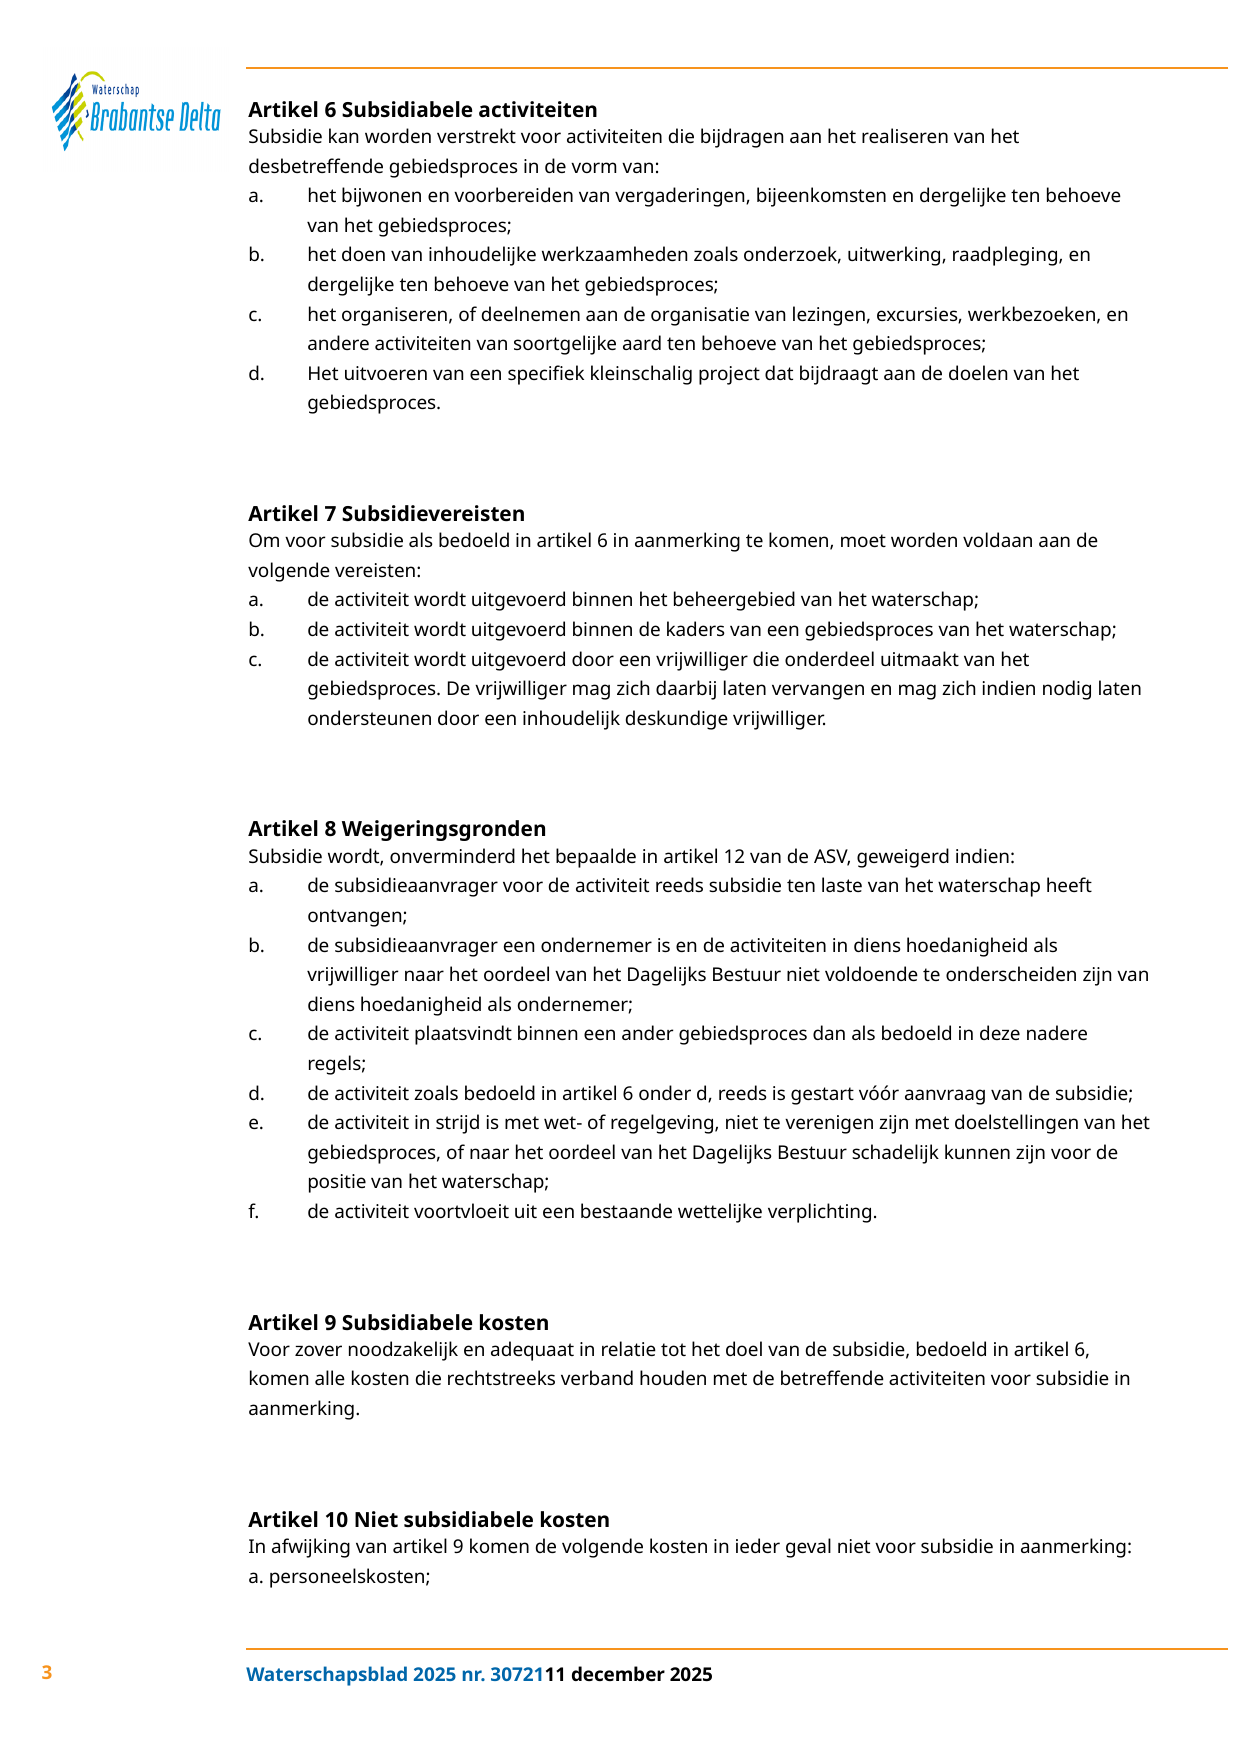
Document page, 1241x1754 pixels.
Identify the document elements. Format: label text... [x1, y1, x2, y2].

text Artikel 8 Weigeringsgronden [248, 814, 1152, 843]
text Artikel 10 Niet subsidiabele kosten [248, 1505, 1152, 1533]
list de activiteit wordt uitgevoerd binnen het beheergebied van het waterschap; [248, 587, 1152, 612]
picture [41, 47, 231, 172]
text Artikel 6 Subsidiabele activiteiten [248, 95, 1152, 123]
text Artikel 9 Subsidiabele kosten [248, 1308, 1152, 1336]
text Subsidie kan worden verstrekt voor activiteiten die bijdragen aan het realiseren van het desbetreffende gebiedsproces in de vorm van: [248, 123, 1152, 178]
list de activiteit wordt uitgevoerd door een vrijwilliger die onderdeel uitmaakt van het gebiedsproces. De vrijwilliger mag zich daarbij laten vervangen en mag zich indien nodig laten ondersteunen door een inhoudelijk deskundige vrijwilliger. [248, 646, 1152, 731]
text Subsidie wordt, onverminderd het bepaalde in artikel 12 van de ASV, geweigerd indien: [248, 843, 1152, 869]
text In afwijking van artikel 9 komen de volgende kosten in ieder geval niet voor subsidie in aanmerking: [248, 1533, 1152, 1559]
text Om voor subsidie als bedoeld in artikel 6 in aanmerking te komen, moet worden voldaan aan de volgende vereisten: [248, 527, 1152, 583]
text a. personeelskosten; [248, 1563, 1152, 1588]
list de subsidieaanvrager voor de activiteit reeds subsidie ten laste van het waterschap heeft ontvangen; [248, 873, 1152, 928]
text Voor zover noodzakelijk en adequaat in relatie tot het doel van de subsidie, bedoeld in artikel 6, komen alle kosten die rechtstreeks verband houden met de betreffende activiteiten voor subsidie in aanmerking. [248, 1336, 1152, 1421]
list het bijwonen en voorbereiden van vergaderingen, bijeenkomsten en dergelijke ten behoeve van het gebiedsproces; [248, 182, 1152, 238]
text Artikel 7 Subsidievereisten [248, 499, 1152, 527]
list de activiteit wordt uitgevoerd binnen de kaders van een gebiedsproces van het waterschap; [248, 616, 1152, 642]
list de activiteit voortvloeit uit een bestaande wettelijke verplichting. [248, 1198, 1152, 1224]
list het doen van inhoudelijke werkzaamheden zoals onderzoek, uitwerking, raadpleging, en dergelijke ten behoeve van het gebiedsproces; [248, 242, 1152, 297]
list Het uitvoeren van een specifiek kleinschalig project dat bijdraagt aan de doelen van het gebiedsproces. [248, 360, 1152, 415]
list het organiseren, of deelnemen aan de organisatie van lezingen, excursies, werkbezoeken, en andere activiteiten van soortgelijke aard ten behoeve van het gebiedsproces; [248, 301, 1152, 356]
list de subsidieaanvrager een ondernemer is en de activiteiten in diens hoedanigheid als vrijwilliger naar het oordeel van het Dagelijks Bestuur niet voldoende te onderscheiden zijn van diens hoedanigheid als ondernemer; [248, 932, 1152, 1017]
list de activiteit in strijd is met wet- of regelgeving, niet te verenigen zijn met doelstellingen van het gebiedsproces, of naar het oordeel van het Dagelijks Bestuur schadelijk kunnen zijn voor de positie van het waterschap; [248, 1109, 1152, 1194]
list de activiteit plaatsvindt binnen een ander gebiedsproces dan als bedoeld in deze nadere regels; [248, 1021, 1152, 1076]
list de activiteit zoals bedoeld in artikel 6 onder d, reeds is gestart vóór aanvraag van de subsidie; [248, 1080, 1152, 1105]
